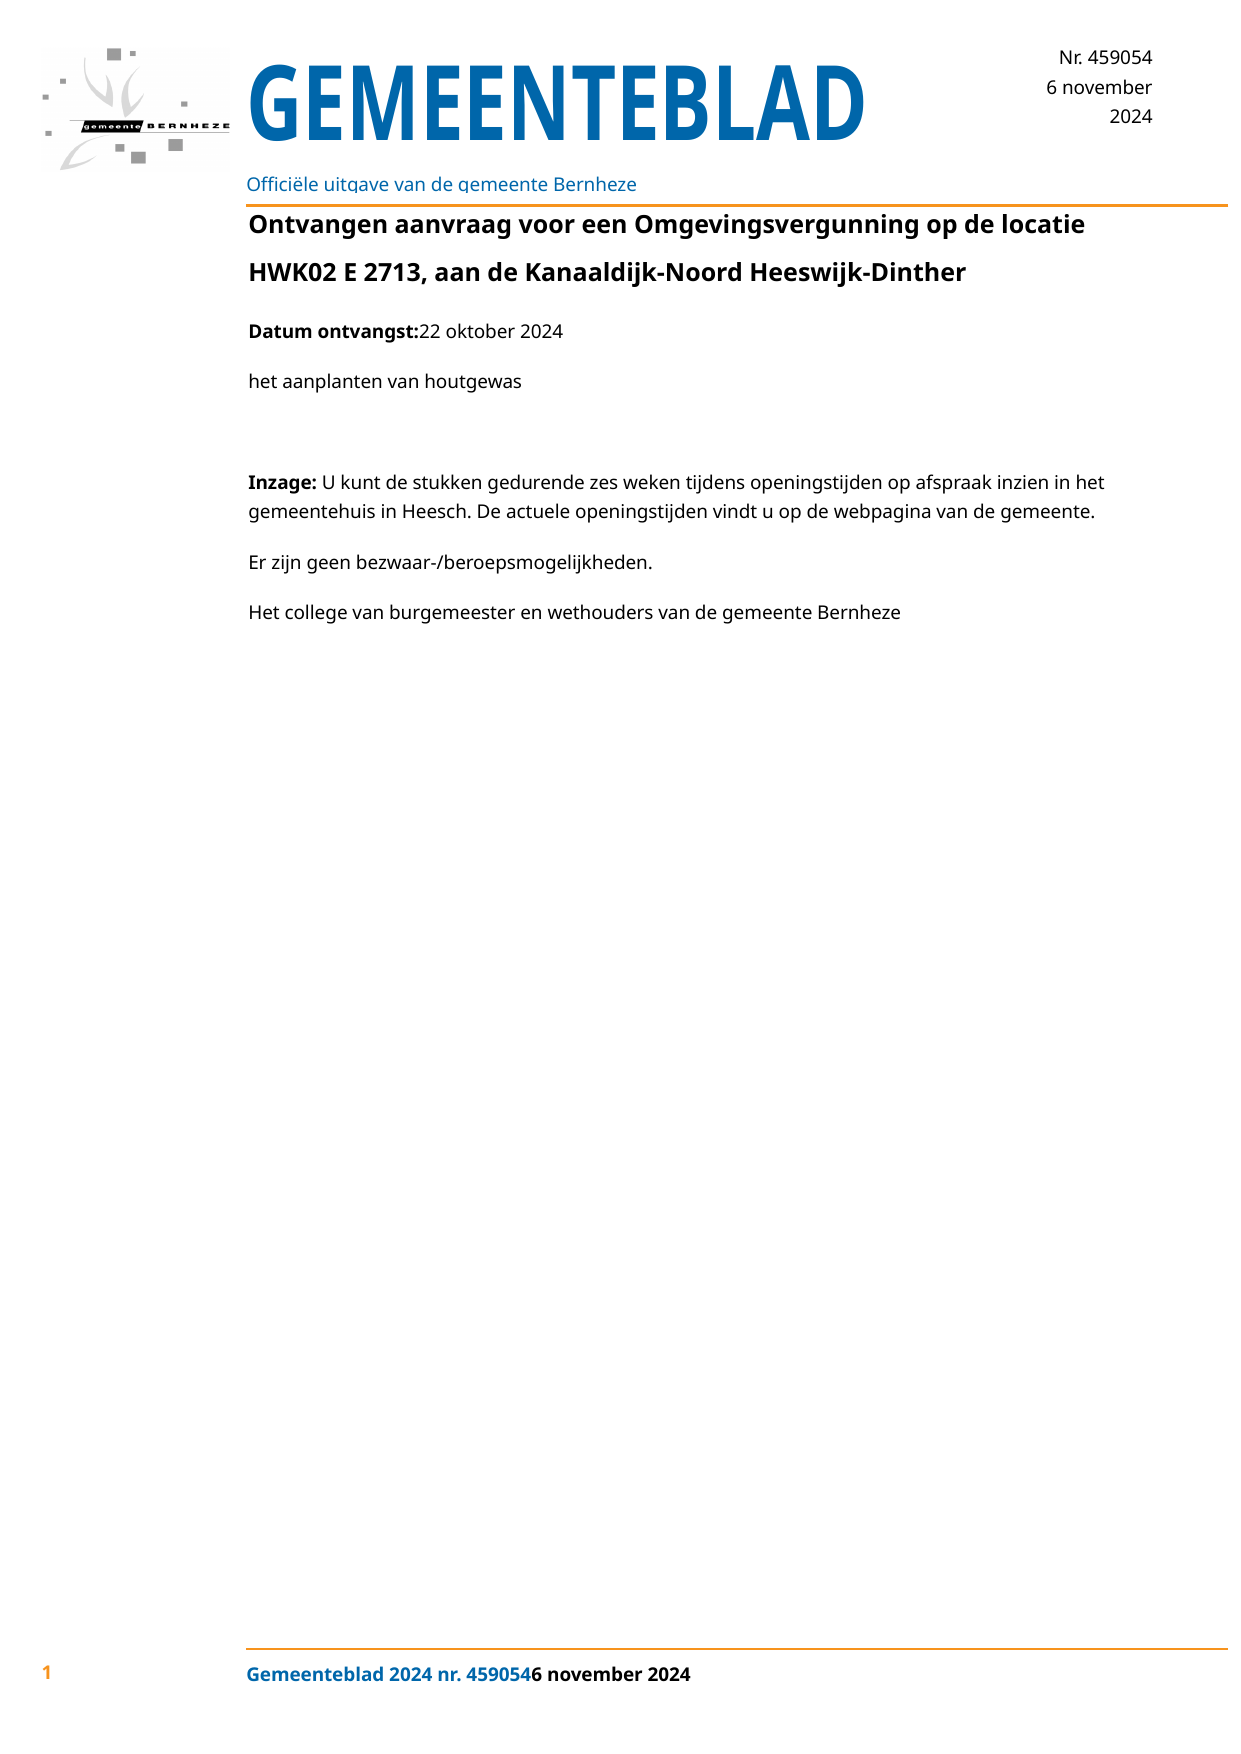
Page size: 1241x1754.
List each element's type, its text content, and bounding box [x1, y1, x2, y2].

text Datum ontvangst:22 oktober 2024 [248, 318, 1152, 344]
text Het college van burgemeester en wethouders van de gemeente Bernheze [248, 599, 1152, 625]
text Inzage: U kunt de stukken gedurende zes weken tijdens openingstijden op afspraak inzien in het gemeentehuis in Heesch. De actuele openingstijden vindt u op de webpagina van de gemeente. [248, 469, 1152, 524]
text Ontvangen aanvraag voor een Omgevingsvergunning op de locatie HWK02 E 2713, aan de Kanaaldijk-Noord Heeswijk-Dinther [248, 207, 1152, 288]
text het aanplanten van houtgewas [248, 368, 1152, 394]
text Er zijn geen bezwaar-/beroepsmogelijkheden. [248, 549, 1152, 575]
picture [41, 47, 231, 172]
